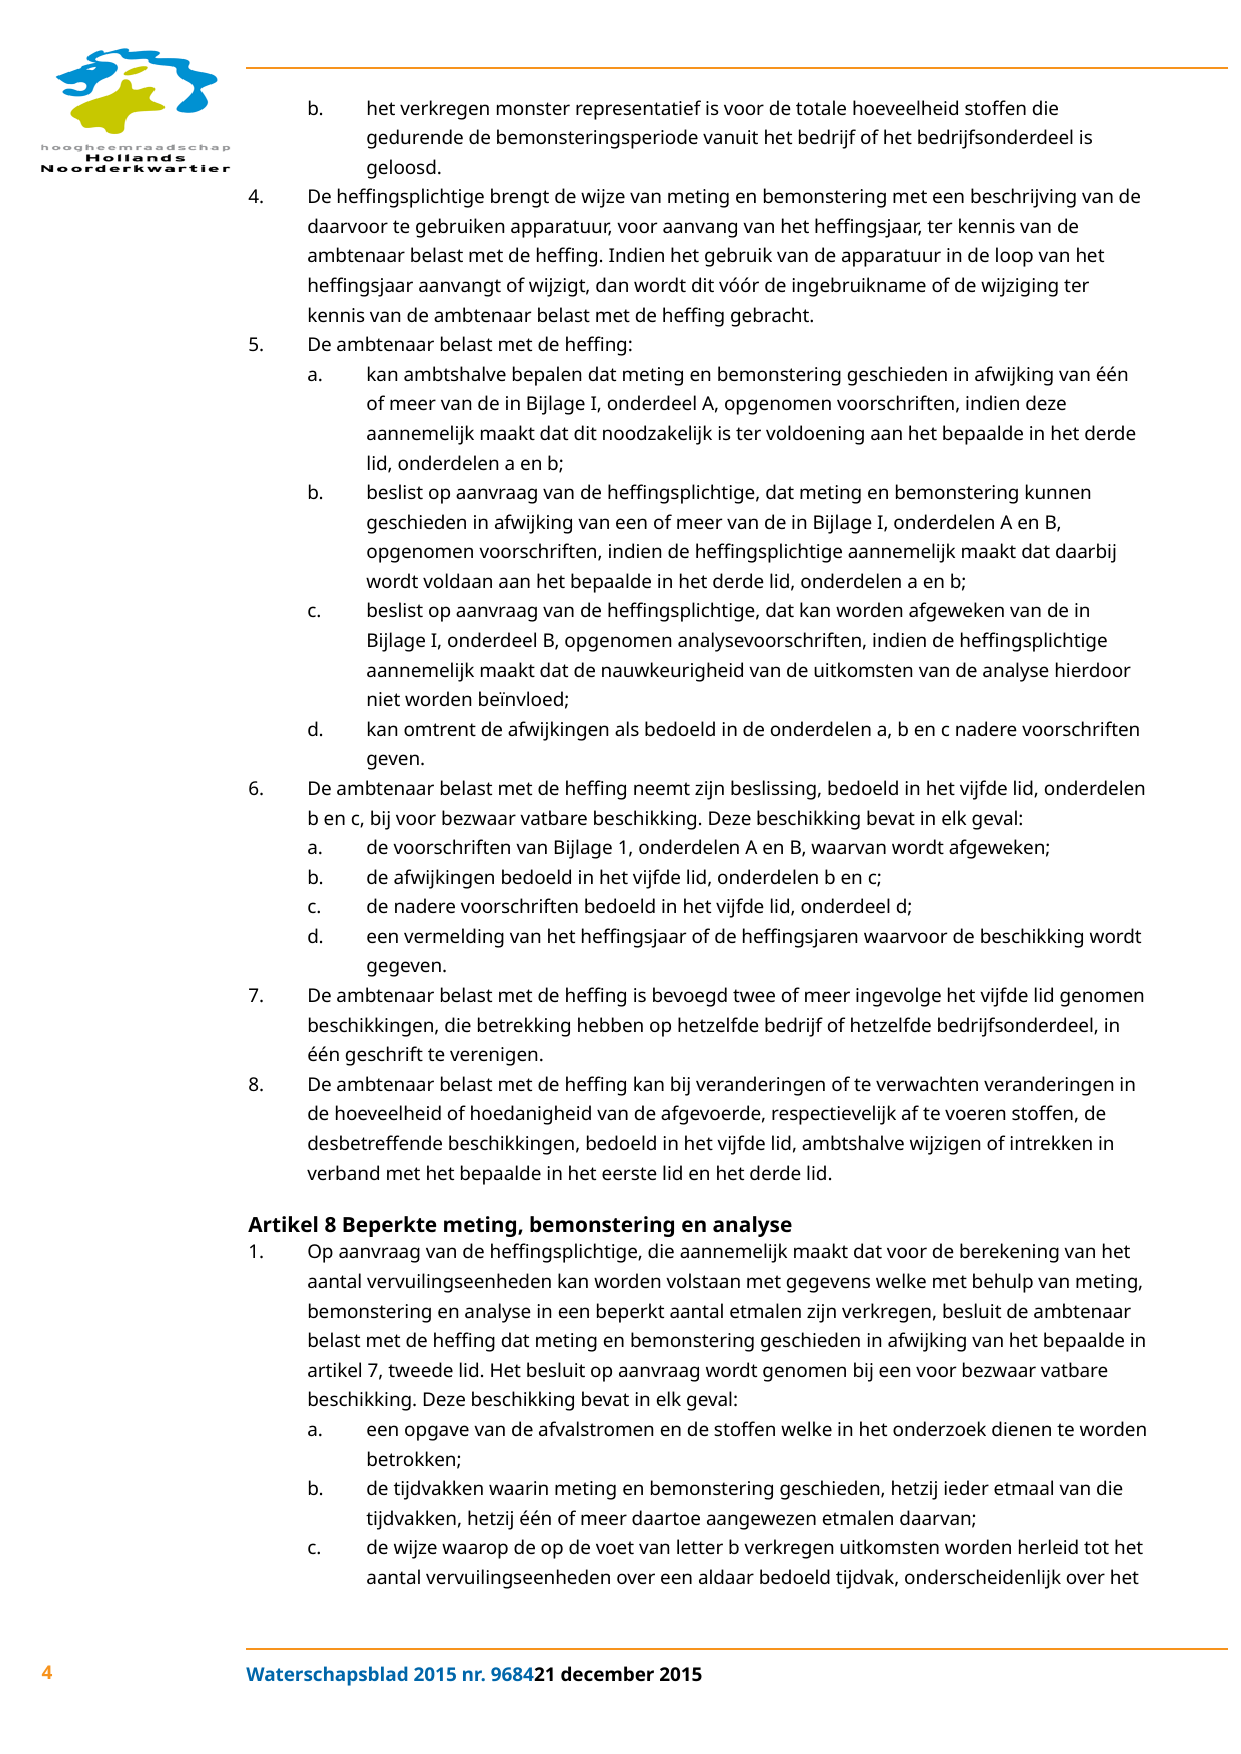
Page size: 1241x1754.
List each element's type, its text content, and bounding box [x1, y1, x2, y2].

list de wijze waarop de op de voet van letter b verkregen uitkomsten worden herleid tot het aantal vervuilingseenheden over een aldaar bedoeld tijdvak, onderscheidenlijk over het [307, 1534, 1152, 1590]
list een opgave van de afvalstromen en de stoffen welke in het onderzoek dienen te worden betrokken; [307, 1416, 1152, 1471]
list De ambtenaar belast met de heffing kan bij veranderingen of te verwachten veranderingen in de hoeveelheid of hoedanigheid van de afgevoerde, respectievelijk af te voeren stoffen, de desbetreffende beschikkingen, bedoeld in het vijfde lid, ambtshalve wijzigen of intrekken in verband met het bepaalde in het eerste lid en het derde lid. [248, 1071, 1152, 1186]
list De ambtenaar belast met de heffing neemt zijn beslissing, bedoeld in het vijfde lid, onderdelen b en c, bij voor bezwaar vatbare beschikking. Deze beschikking bevat in elk geval: [248, 775, 1152, 831]
list De heffingsplichtige brengt de wijze van meting en bemonstering met een beschrijving van de daarvoor te gebruiken apparatuur, voor aanvang van het heffingsjaar, ter kennis van de ambtenaar belast met de heffing. Indien het gebruik van de apparatuur in de loop van het heffingsjaar aanvangt of wijzigt, dan wordt dit vóór de ingebruikname of de wijziging ter kennis van de ambtenaar belast met de heffing gebracht. [248, 183, 1152, 328]
list de nadere voorschriften bedoeld in het vijfde lid, onderdeel d; [307, 893, 1152, 919]
list De ambtenaar belast met de heffing is bevoegd twee of meer ingevolge het vijfde lid genomen beschikkingen, die betrekking hebben op hetzelfde bedrijf of hetzelfde bedrijfsonderdeel, in één geschrift te verenigen. [248, 982, 1152, 1067]
list kan omtrent de afwijkingen als bedoeld in de onderdelen a, b en c nadere voorschriften geven. [307, 716, 1152, 771]
list de voorschriften van Bijlage 1, onderdelen A en B, waarvan wordt afgeweken; [307, 834, 1152, 860]
list beslist op aanvraag van de heffingsplichtige, dat meting en bemonstering kunnen geschieden in afwijking van een of meer van de in Bijlage I, onderdelen A en B, opgenomen voorschriften, indien de heffingsplichtige aannemelijk maakt dat daarbij wordt voldaan aan het bepaalde in het derde lid, onderdelen a en b; [307, 479, 1152, 594]
list de afwijkingen bedoeld in het vijfde lid, onderdelen b en c; [307, 864, 1152, 890]
list Op aanvraag van de heffingsplichtige, die aannemelijk maakt dat voor de berekening van het aantal vervuilingseenheden kan worden volstaan met gegevens welke met behulp van meting, bemonstering en analyse in een beperkt aantal etmalen zijn verkregen, besluit de ambtenaar belast met de heffing dat meting en bemonstering geschieden in afwijking van het bepaalde in artikel 7, tweede lid. Het besluit op aanvraag wordt genomen bij een voor bezwaar vatbare beschikking. Deze beschikking bevat in elk geval: [248, 1239, 1152, 1412]
picture [41, 47, 231, 172]
list beslist op aanvraag van de heffingsplichtige, dat kan worden afgeweken van de in Bijlage I, onderdeel B, opgenomen analysevoorschriften, indien de heffingsplichtige aannemelijk maakt dat de nauwkeurigheid van de uitkomsten van de analyse hierdoor niet worden beïnvloed; [307, 598, 1152, 712]
list De ambtenaar belast met de heffing: [248, 331, 1152, 357]
list kan ambtshalve bepalen dat meting en bemonstering geschieden in afwijking van één of meer van de in Bijlage I, onderdeel A, opgenomen voorschriften, indien deze aannemelijk maakt dat dit noodzakelijk is ter voldoening aan het bepaalde in het derde lid, onderdelen a en b; [307, 361, 1152, 476]
list de tijdvakken waarin meting en bemonstering geschieden, hetzij ieder etmaal van die tijdvakken, hetzij één of meer daartoe aangewezen etmalen daarvan; [307, 1475, 1152, 1531]
list het verkregen monster representatief is voor de totale hoeveelheid stoffen die gedurende de bemonsteringsperiode vanuit het bedrijf of het bedrijfsonderdeel is geloosd. [307, 95, 1152, 180]
text Artikel 8 Beperkte meting, bemonstering en analyse [248, 1210, 1152, 1239]
list een vermelding van het heffingsjaar of de heffingsjaren waarvoor de beschikking wordt gegeven. [307, 923, 1152, 978]
